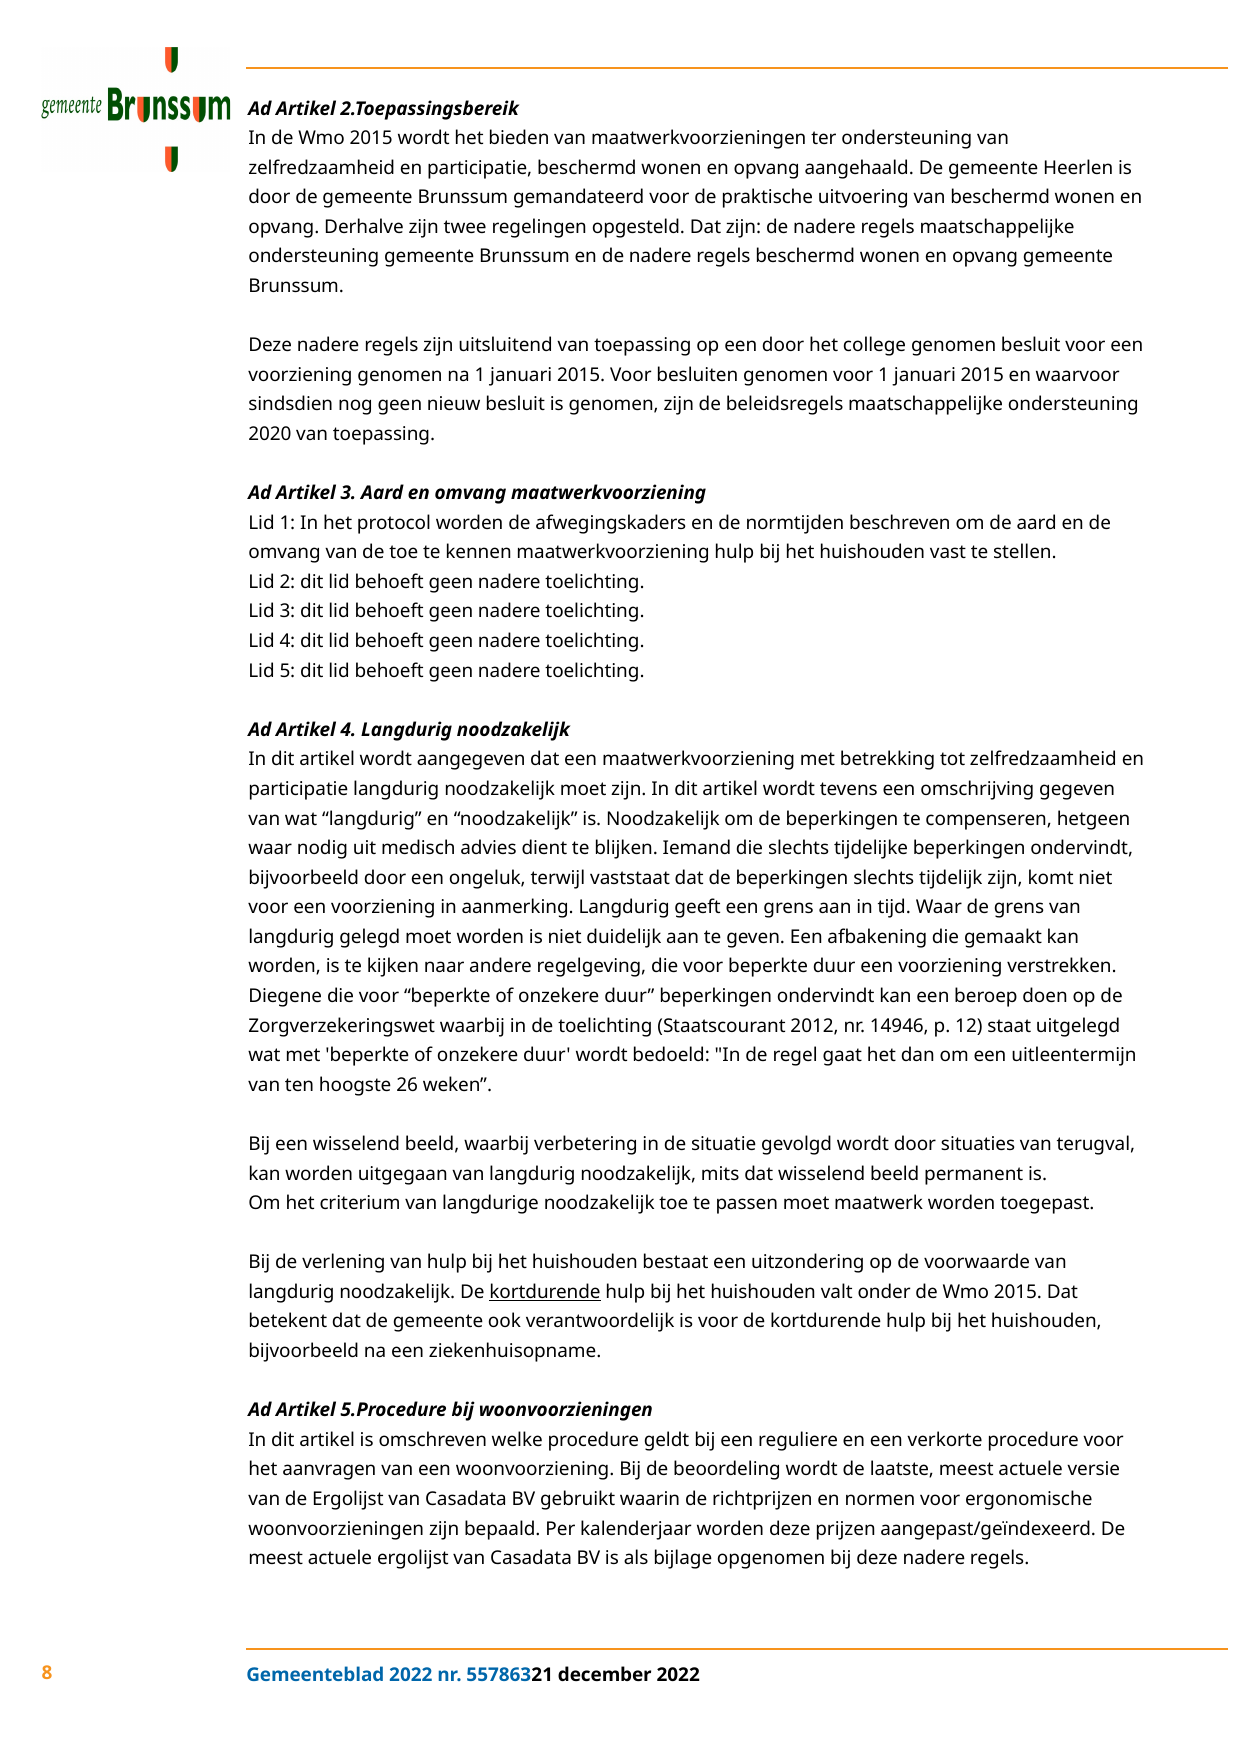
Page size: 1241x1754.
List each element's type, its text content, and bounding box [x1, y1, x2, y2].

text Ad Artikel 4. Langdurig noodzakelijk [248, 716, 1152, 742]
text In dit artikel is omschreven welke procedure geldt bij een reguliere en een verkorte procedure voor het aanvragen van een woonvoorziening. Bij de beoordeling wordt de laatste, meest actuele versie van de Ergolijst van Casadata BV gebruikt waarin de richtprijzen en normen voor ergonomische woonvoorzieningen zijn bepaald. Per kalenderjaar worden deze prijzen aangepast/geïndexeerd. De meest actuele ergolijst van Casadata BV is als bijlage opgenomen bij deze nadere regels. [248, 1426, 1152, 1570]
text Deze nadere regels zijn uitsluitend van toepassing op een door het college genomen besluit voor een voorziening genomen na 1 januari 2015. Voor besluiten genomen voor 1 januari 2015 en waarvoor sindsdien nog geen nieuw besluit is genomen, zijn de beleidsregels maatschappelijke ondersteuning 2020 van toepassing. [248, 331, 1152, 446]
text Bij een wisselend beeld, waarbij verbetering in de situatie gevolgd wordt door situaties van terugval, kan worden uitgegaan van langdurig noodzakelijk, mits dat wisselend beeld permanent is. [248, 1130, 1152, 1186]
text Lid 5: dit lid behoeft geen nadere toelichting. [248, 657, 1152, 683]
picture [41, 47, 231, 172]
text Ad Artikel 5.Procedure bij woonvoorzieningen [248, 1396, 1152, 1422]
text Om het criterium van langdurige noodzakelijk toe te passen moet maatwerk worden toegepast. [248, 1189, 1152, 1215]
text Ad Artikel 2.Toepassingsbereik [248, 95, 1152, 121]
text Lid 3: dit lid behoeft geen nadere toelichting. [248, 598, 1152, 623]
text Bij de verlening van hulp bij het huishouden bestaat een uitzondering op de voorwaarde van langdurig noodzakelijk. De kortdurende hulp bij het huishouden valt onder de Wmo 2015. Dat betekent dat de gemeente ook verantwoordelijk is voor de kortdurende hulp bij het huishouden, bijvoorbeeld na een ziekenhuisopname. [248, 1248, 1152, 1363]
text Ad Artikel 3. Aard en omvang maatwerkvoorziening [248, 479, 1152, 505]
text Lid 2: dit lid behoeft geen nadere toelichting. [248, 568, 1152, 594]
text Lid 4: dit lid behoeft geen nadere toelichting. [248, 627, 1152, 653]
text Lid 1: In het protocol worden de afwegingskaders en de normtijden beschreven om de aard en de omvang van de toe te kennen maatwerkvoorziening hulp bij het huishouden vast te stellen. [248, 509, 1152, 564]
text In de Wmo 2015 wordt het bieden van maatwerkvoorzieningen ter ondersteuning van zelfredzaamheid en participatie, beschermd wonen en opvang aangehaald. De gemeente Heerlen is door de gemeente Brunssum gemandateerd voor de praktische uitvoering van beschermd wonen en opvang. Derhalve zijn twee regelingen opgesteld. Dat zijn: de nadere regels maatschappelijke ondersteuning gemeente Brunssum en de nadere regels beschermd wonen en opvang gemeente Brunssum. [248, 124, 1152, 298]
text In dit artikel wordt aangegeven dat een maatwerkvoorziening met betrekking tot zelfredzaamheid en participatie langdurig noodzakelijk moet zijn. In dit artikel wordt tevens een omschrijving gegeven van wat “langdurig” en “noodzakelijk” is. Noodzakelijk om de beperkingen te compenseren, hetgeen waar nodig uit medisch advies dient te blijken. Iemand die slechts tijdelijke beperkingen ondervindt, bijvoorbeeld door een ongeluk, terwijl vaststaat dat de beperkingen slechts tijdelijk zijn, komt niet voor een voorziening in aanmerking. Langdurig geeft een grens aan in tijd. Waar de grens van langdurig gelegd moet worden is niet duidelijk aan te geven. Een afbakening die gemaakt kan worden, is te kijken naar andere regelgeving, die voor beperkte duur een voorziening verstrekken. Diegene die voor “beperkte of onzekere duur” beperkingen ondervindt kan een beroep doen op de Zorgverzekeringswet waarbij in de toelichting (Staatscourant 2012, nr. 14946, p. 12) staat uitgelegd wat met 'beperkte of onzekere duur' wordt bedoeld: "In de regel gaat het dan om een uitleentermijn van ten hoogste 26 weken”. [248, 746, 1152, 1097]
